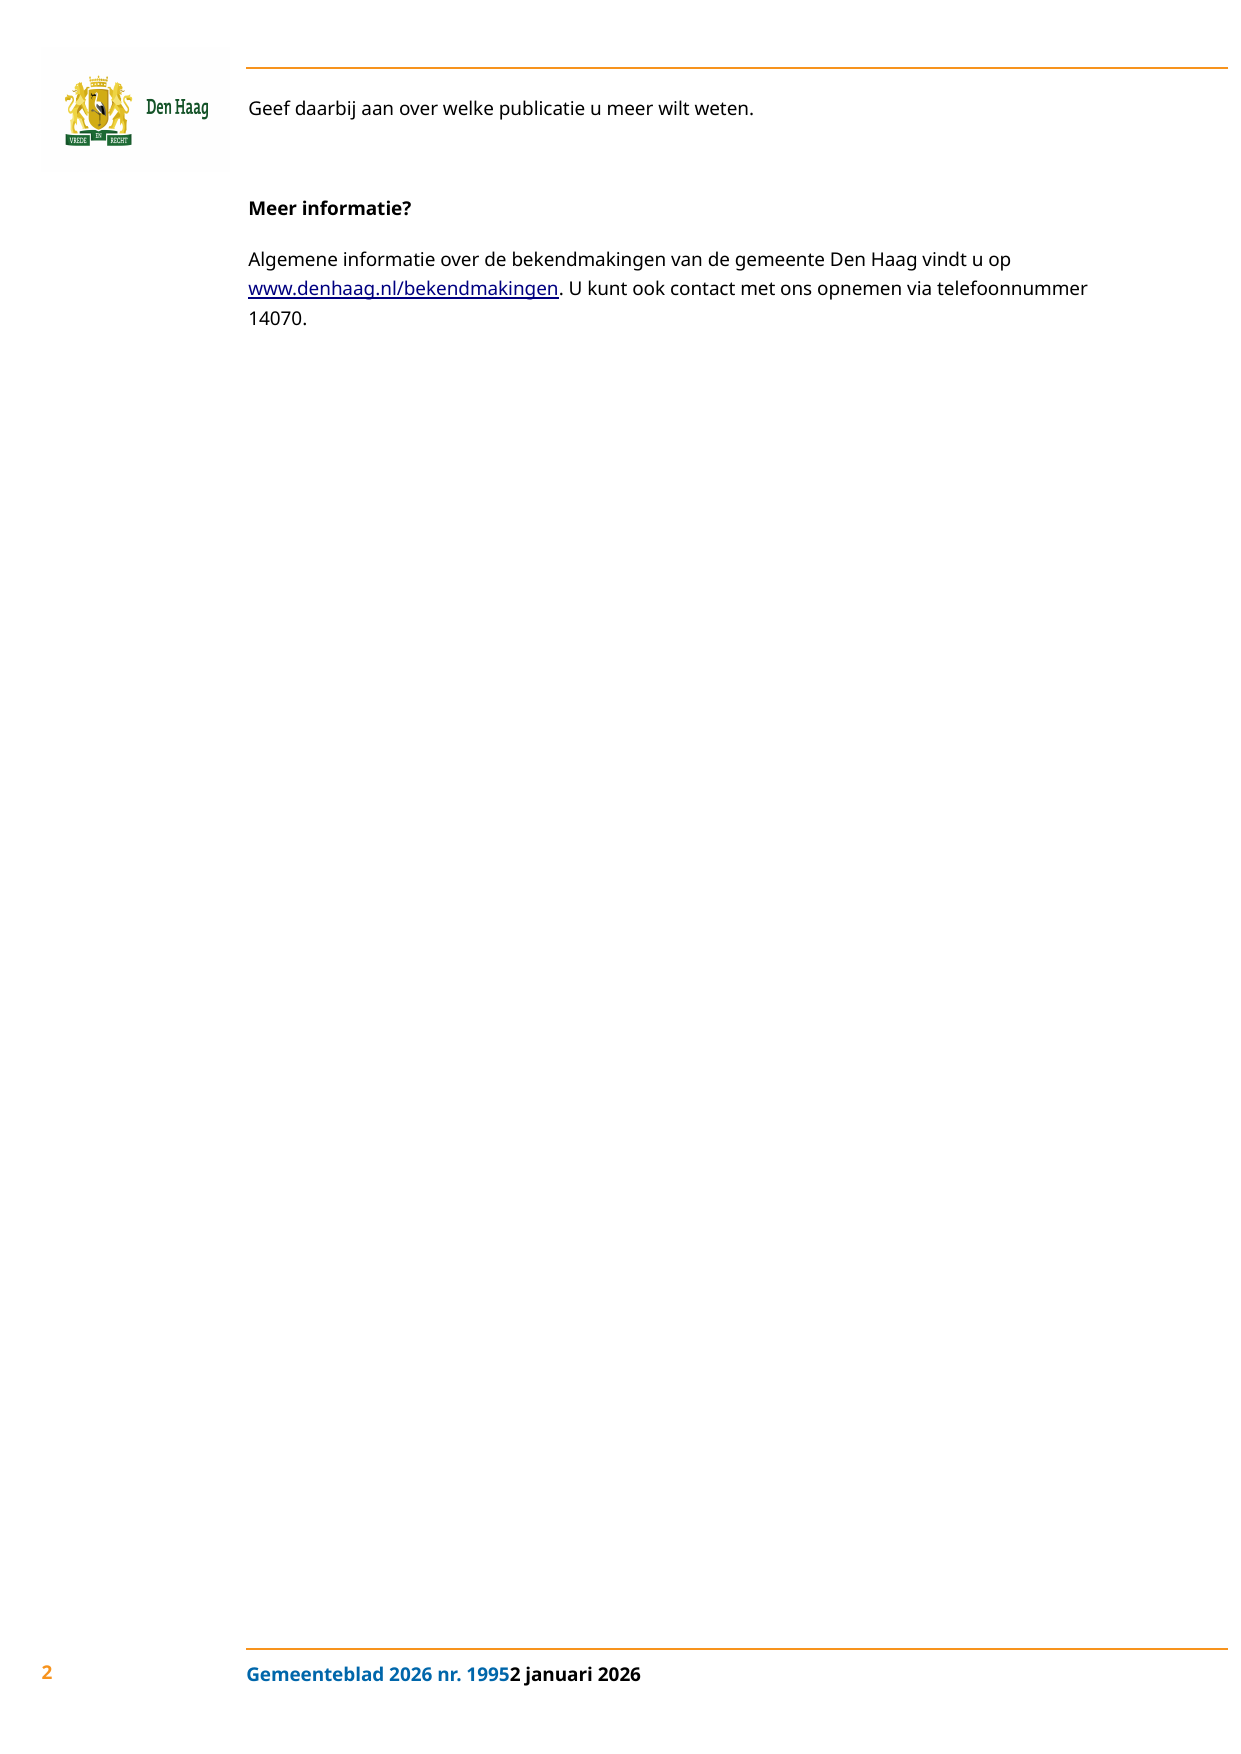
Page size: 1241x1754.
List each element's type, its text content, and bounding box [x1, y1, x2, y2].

text Geef daarbij aan over welke publicatie u meer wilt weten. [248, 95, 1152, 121]
picture [41, 47, 231, 172]
text Algemene informatie over de bekendmakingen van de gemeente Den Haag vindt u op www.denhaag.nl/bekendmakingen. U kunt ook contact met ons opnemen via telefoonnummer 14070. [248, 246, 1152, 331]
text Meer informatie? [248, 196, 1152, 221]
